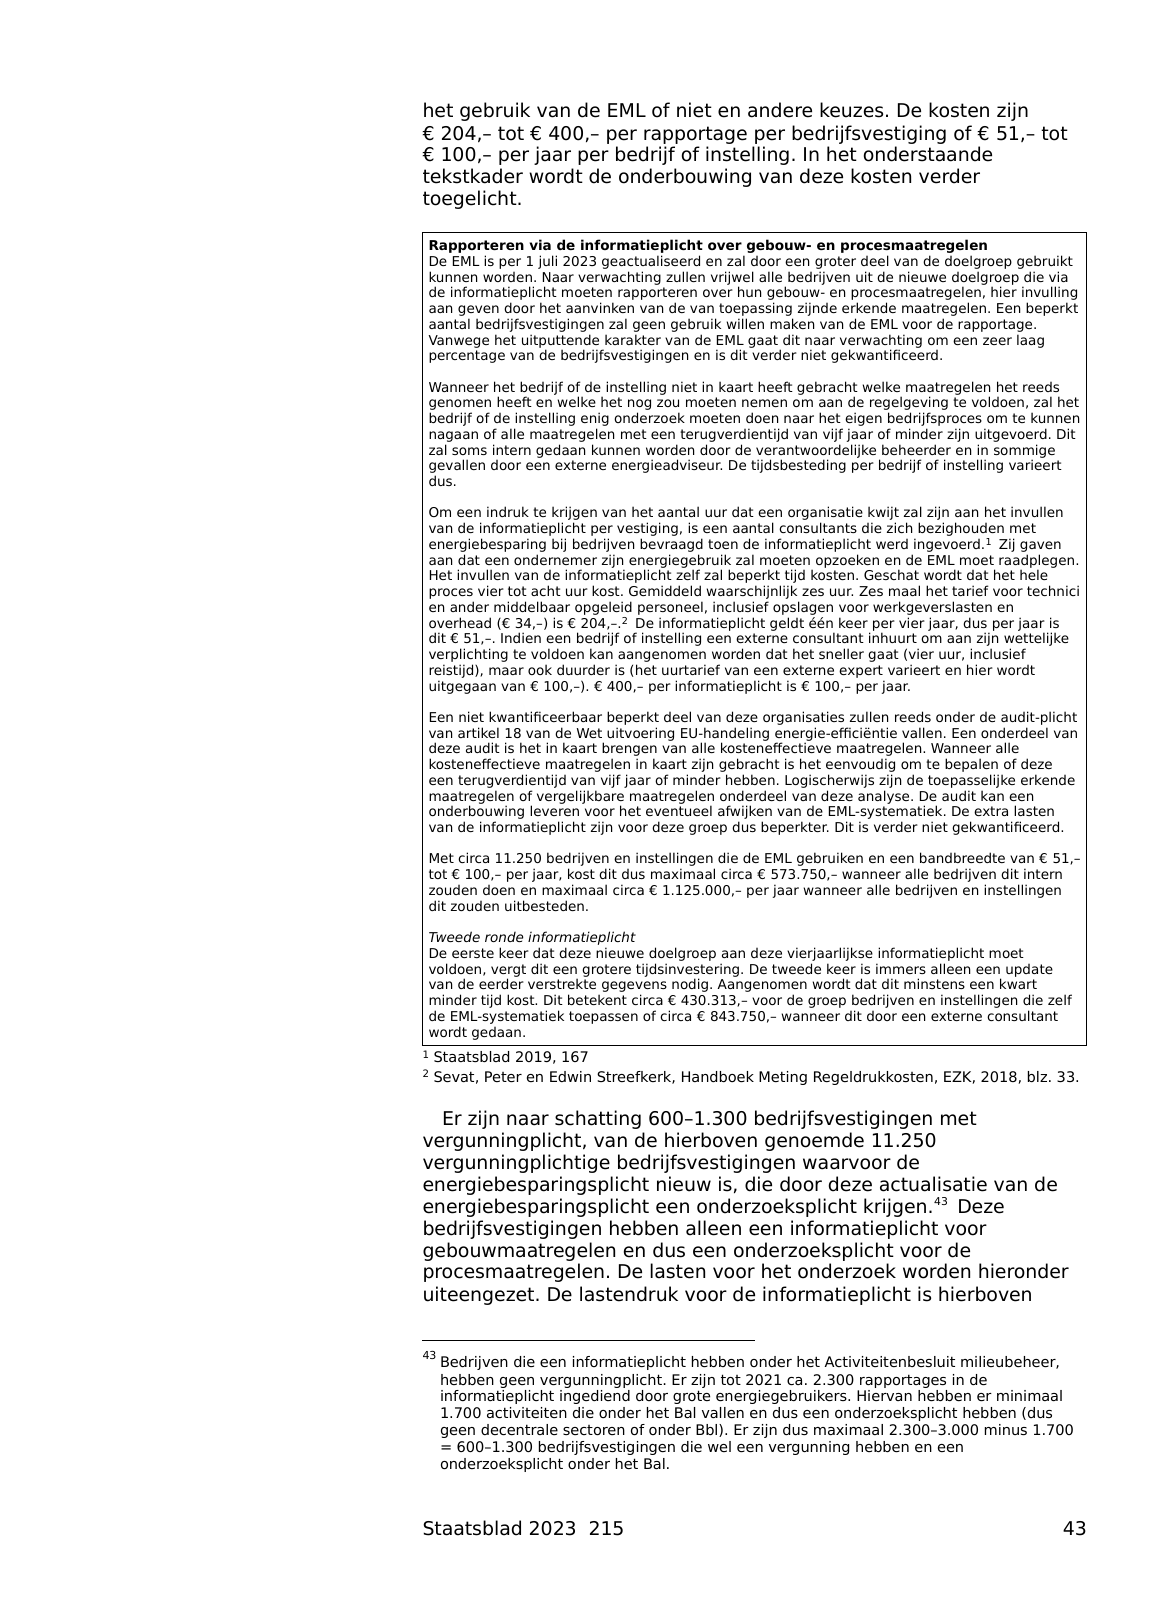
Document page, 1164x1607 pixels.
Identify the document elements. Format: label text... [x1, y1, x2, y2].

text het gebruik van de EML of niet en andere keuzes. De kosten zijn € 204,– tot € 400,– per rapportage per bedrijfsvestiging of € 51,– tot € 100,– per jaar per bedrijf of instelling. In het onderstaande tekstkader wordt de onderbouwing van deze kosten verder toegelicht. [422, 100, 1087, 210]
table_cell [423, 694, 1086, 710]
table_cell 1 Staatsblad 2019, 167 2 Sevat, Peter en Edwin Streefkerk, Handboek Meting Regeldrukkosten, EZK, 2018, blz. 33. [422, 1046, 1087, 1085]
table_cell Met circa 11.250 bedrijven en instellingen die de EML gebruiken en een bandbreedte van € 51,– tot € 100,– per jaar, kost dit dus maximaal circa € 573.750,– wanneer alle bedrijven dit intern zouden doen en maximaal circa € 1.125.000,– per jaar wanneer alle bedrijven en instellingen dit zouden uitbesteden. [423, 851, 1086, 914]
table_cell [423, 490, 1086, 505]
table_cell [423, 364, 1086, 379]
table_cell De eerste keer dat deze nieuwe doelgroep aan deze vierjaarlijkse informatieplicht moet voldoen, vergt dit een grotere tijdsinvestering. De tweede keer is immers alleen een update van de eerder verstrekte gegevens nodig. Aangenomen wordt dat dit minstens een kwart minder tijd kost. Dit betekent circa € 430.313,– voor de groep bedrijven en instellingen die zelf de EML-systematiek toepassen of circa € 843.750,– wanneer dit door een externe consultant wordt gedaan. [423, 946, 1086, 1045]
text Bedrijven die een informatieplicht hebben onder het Activiteitenbesluit milieubeheer, hebben geen vergunningplicht. Er zijn tot 2021 ca. 2.300 rapportages in de informatieplicht ingediend door grote energiegebruikers. Hiervan hebben er minimaal 1.700 activiteiten die onder het Bal vallen en dus een onderzoeksplicht hebben (dus geen decentrale sectoren of onder Bbl). Er zijn dus maximaal 2.300–3.000 minus 1.700 = 600–1.300 bedrijfsvestigingen die wel een vergunning hebben en een onderzoeksplicht onder het Bal. [422, 1349, 1087, 1473]
table_cell [423, 836, 1086, 851]
table_cell Om een indruk te krijgen van het aantal uur dat een organisatie kwijt zal zijn aan het invullen van de informatieplicht per vestiging, is een aantal consultants die zich bezighouden met energiebesparing bij bedrijven bevraagd toen de informatieplicht werd ingevoerd.1 Zij gaven aan dat een ondernemer zijn energiegebruik zal moeten opzoeken en de EML moet raadplegen. Het invullen van de informatieplicht zelf zal beperkt tijd kosten. Geschat wordt dat het hele proces vier tot acht uur kost. Gemiddeld waarschijnlijk zes uur. Zes maal het tarief voor technici en ander middelbaar opgeleid personeel, inclusief opslagen voor werkgeverslasten en overhead (€ 34,–) is € 204,–.2 De informatieplicht geldt één keer per vier jaar, dus per jaar is dit € 51,–. Indien een bedrijf of instelling een externe consultant inhuurt om aan zijn wettelijke verplichting te voldoen kan aangenomen worden dat het sneller gaat (vier uur, inclusief reistijd), maar ook duurder is (het uurtarief van een externe expert varieert en hier wordt uitgegaan van € 100,–). € 400,– per informatieplicht is € 100,– per jaar. [423, 505, 1086, 694]
table_header Rapporteren via de informatieplicht over gebouw- en procesmaatregelen [423, 233, 1086, 254]
table_cell Een niet kwantificeerbaar beperkt deel van deze organisaties zullen reeds onder de audit-plicht van artikel 18 van de Wet uitvoering EU-handeling energie-efficiëntie vallen. Een onderdeel van deze audit is het in kaart brengen van alle kosteneffectieve maatregelen. Wanneer alle kosteneffectieve maatregelen in kaart zijn gebracht is het eenvoudig om te bepalen of deze een terugverdientijd van vijf jaar of minder hebben. Logischerwijs zijn de toepasselijke erkende maatregelen of vergelijkbare maatregelen onderdeel van deze analyse. De audit kan een onderbouwing leveren voor het eventueel afwijken van de EML-systematiek. De extra lasten van de informatieplicht zijn voor deze groep dus beperkter. Dit is verder niet gekwantificeerd. [423, 710, 1086, 836]
table_cell Tweede ronde informatieplicht [423, 930, 1086, 946]
table_cell [423, 914, 1086, 930]
table_cell Wanneer het bedrijf of de instelling niet in kaart heeft gebracht welke maatregelen het reeds genomen heeft en welke het nog zou moeten nemen om aan de regelgeving te voldoen, zal het bedrijf of de instelling enig onderzoek moeten doen naar het eigen bedrijfsproces om te kunnen nagaan of alle maatregelen met een terugverdientijd van vijf jaar of minder zijn uitgevoerd. Dit zal soms intern gedaan kunnen worden door de verantwoordelijke beheerder en in sommige gevallen door een externe energieadviseur. De tijdsbesteding per bedrijf of instelling varieert dus. [423, 380, 1086, 489]
table_cell De EML is per 1 juli 2023 geactualiseerd en zal door een groter deel van de doelgroep gebruikt kunnen worden. Naar verwachting zullen vrijwel alle bedrijven uit de nieuwe doelgroep die via de informatieplicht moeten rapporteren over hun gebouw- en procesmaatregelen, hier invulling aan geven door het aanvinken van de van toepassing zijnde erkende maatregelen. Een beperkt aantal bedrijfsvestigingen zal geen gebruik willen maken van de EML voor de rapportage. Vanwege het uitputtende karakter van de EML gaat dit naar verwachting om een zeer laag percentage van de bedrijfsvestigingen en is dit verder niet gekwantificeerd. [423, 254, 1086, 364]
text Er zijn naar schatting 600–1.300 bedrijfsvestigingen met vergunningplicht, van de hierboven genoemde 11.250 vergunningplichtige bedrijfsvestigingen waarvoor de energiebesparingsplicht nieuw is, die door deze actualisatie van de energiebesparingsplicht een onderzoeksplicht krijgen. Deze bedrijfsvestigingen hebben alleen een informatieplicht voor gebouwmaatregelen en dus een onderzoeksplicht voor de procesmaatregelen. De lasten voor het onderzoek worden hieronder uiteengezet. De lastendruk voor de informatieplicht is hierboven [422, 1108, 1087, 1305]
